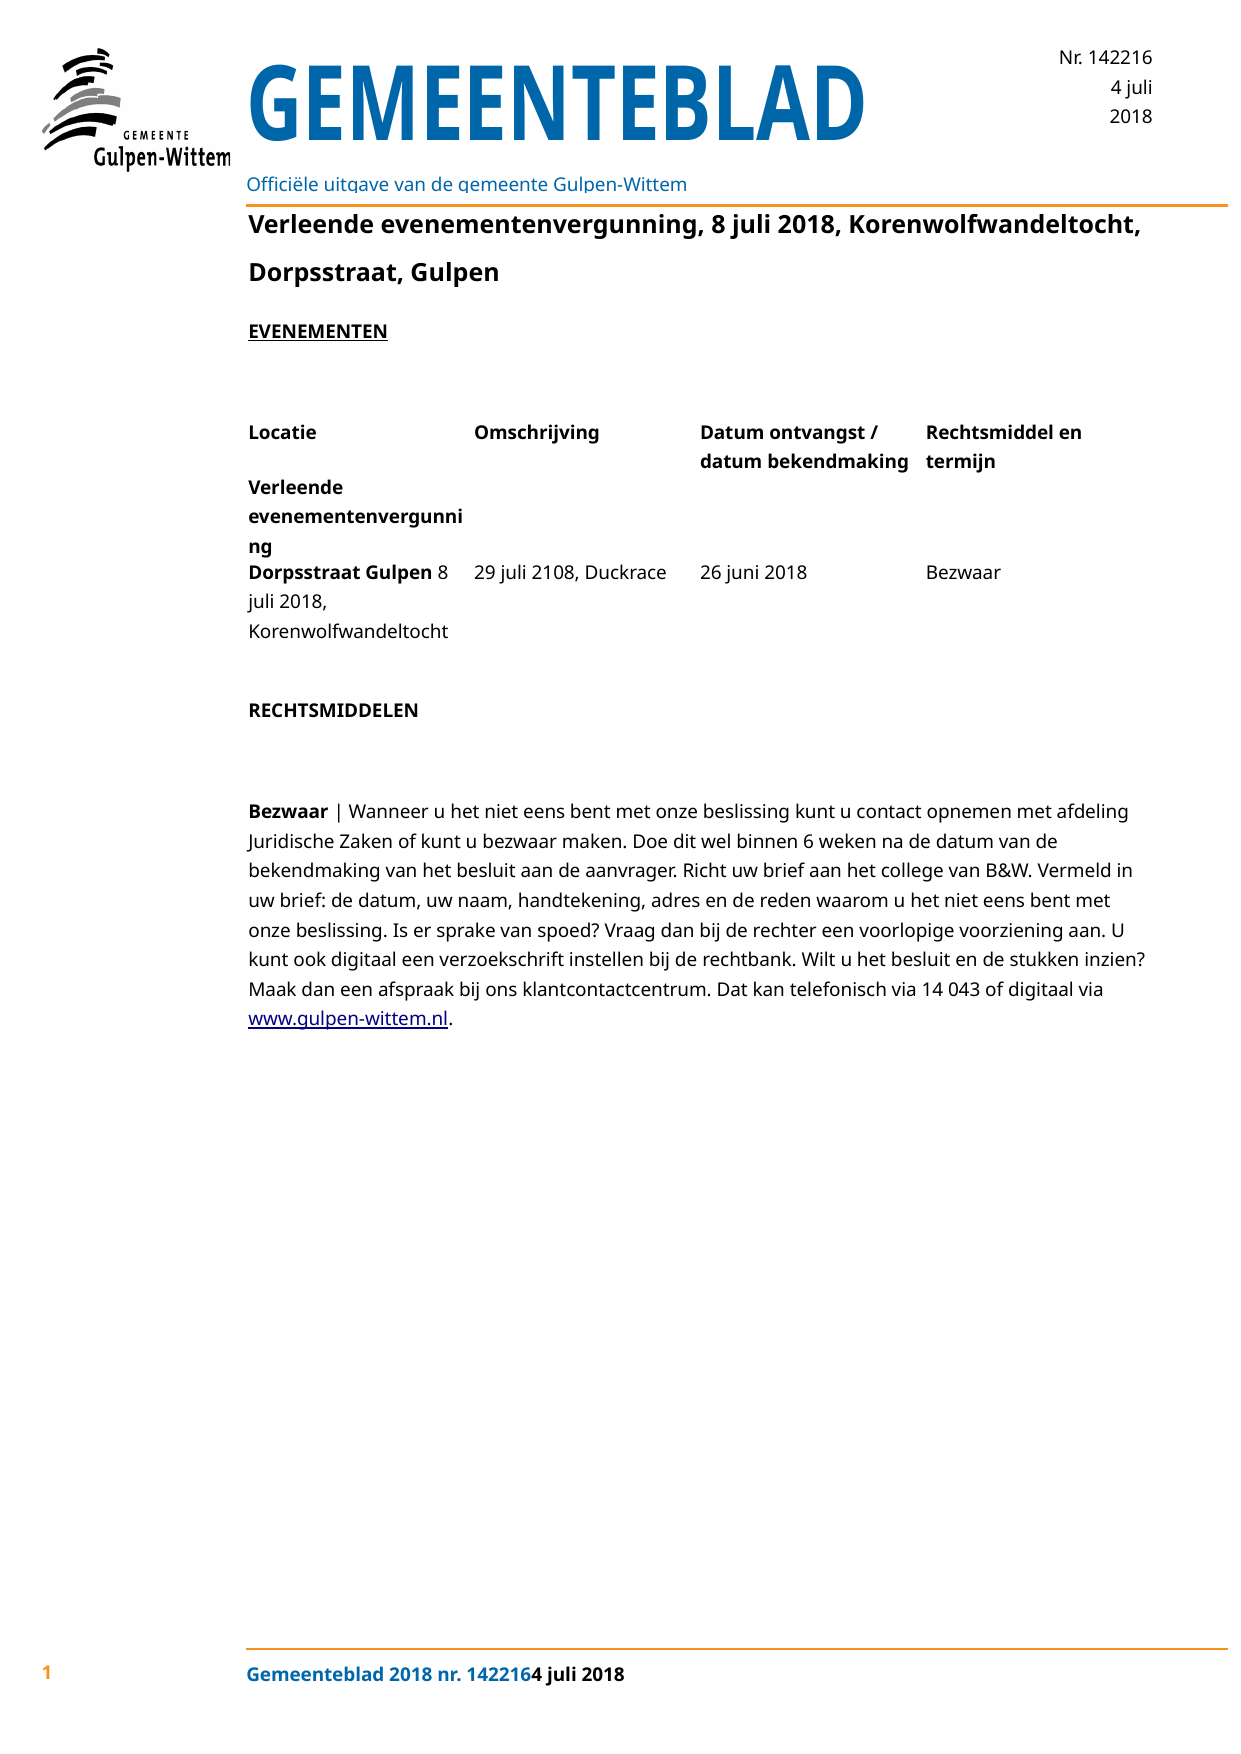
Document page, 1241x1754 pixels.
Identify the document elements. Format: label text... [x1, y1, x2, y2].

table_cell 29 juli 2108, Duckrace [474, 559, 700, 644]
text RECHTSMIDDELEN [248, 698, 1152, 723]
table_cell [926, 474, 1152, 559]
table_cell [700, 474, 926, 559]
text Bezwaar | Wanneer u het niet eens bent met onze beslissing kunt u contact opnemen met afdeling Juridische Zaken of kunt u bezwaar maken. Doe dit wel binnen 6 weken na de datum van de bekendmaking van het besluit aan de aanvrager. Richt uw brief aan het college van B&W. Vermeld in uw brief: de datum, uw naam, handtekening, adres en de reden waarom u het niet eens bent met onze beslissing. Is er sprake van spoed? Vraag dan bij de rechter een voorlopige voorziening aan. U kunt ook digitaal een verzoekschrift instellen bij de rechtbank. Wilt u het besluit en de stukken inzien? Maak dan een afspraak bij ons klantcontactcentrum. Dat kan telefonisch via 14 043 of digitaal via www.gulpen-wittem.nl. [248, 798, 1152, 1031]
table_header Omschrijving [474, 419, 700, 474]
text Verleende evenementenvergunning, 8 juli 2018, Korenwolfwandeltocht, Dorpsstraat, Gulpen [248, 207, 1152, 288]
table_cell 26 juni 2018 [700, 559, 926, 644]
table_cell Verleende evenementenvergunning [248, 474, 474, 559]
table_cell Bezwaar [926, 559, 1152, 644]
table_header Datum ontvangst / datum bekendmaking [700, 419, 926, 474]
table_header Locatie [248, 419, 474, 474]
picture [41, 47, 231, 172]
table_cell Dorpsstraat Gulpen 8 juli 2018, Korenwolfwandeltocht [248, 559, 474, 644]
table_header Rechtsmiddel en termijn [926, 419, 1152, 474]
table_cell [474, 474, 700, 559]
text EVENEMENTEN [248, 318, 1152, 344]
